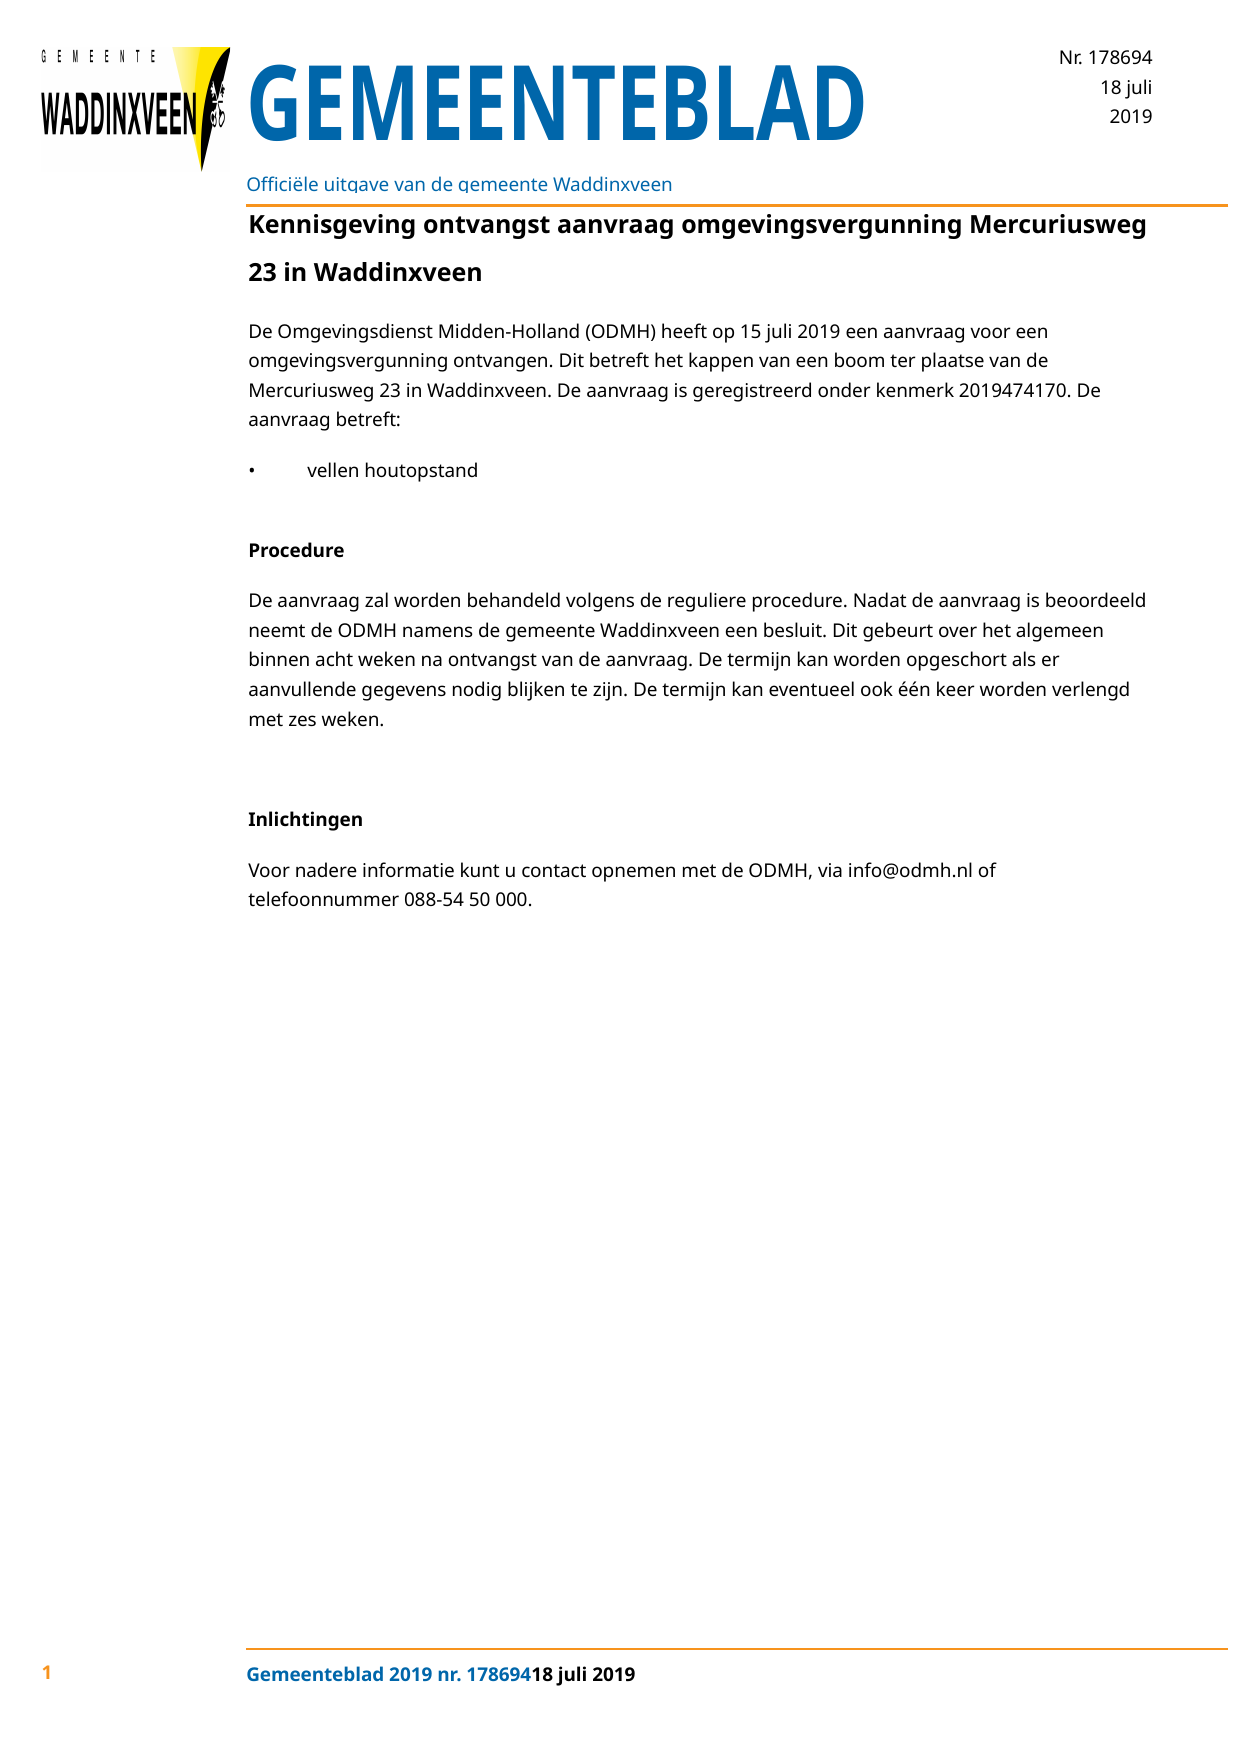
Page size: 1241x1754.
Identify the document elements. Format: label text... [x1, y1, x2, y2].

text Inlichtingen [248, 807, 1152, 832]
text Voor nadere informatie kunt u contact opnemen met de ODMH, via info@odmh.nl of telefoonnummer 088-54 50 000. [248, 857, 1152, 912]
picture [41, 47, 231, 172]
text Procedure [248, 537, 1152, 563]
list vellen houtopstand [248, 457, 1152, 483]
text De Omgevingsdienst Midden-Holland (ODMH) heeft op 15 juli 2019 een aanvraag voor een omgevingsvergunning ontvangen. Dit betreft het kappen van een boom ter plaatse van de Mercuriusweg 23 in Waddinxveen. De aanvraag is geregistreerd onder kenmerk 2019474170. De aanvraag betreft: [248, 318, 1152, 432]
text De aanvraag zal worden behandeld volgens de reguliere procedure. Nadat de aanvraag is beoordeeld neemt de ODMH namens de gemeente Waddinxveen een besluit. Dit gebeurt over het algemeen binnen acht weken na ontvangst van de aanvraag. De termijn kan worden opgeschort als er aanvullende gegevens nodig blijken te zijn. De termijn kan eventueel ook één keer worden verlengd met zes weken. [248, 587, 1152, 732]
text Kennisgeving ontvangst aanvraag omgevingsvergunning Mercuriusweg 23 in Waddinxveen [248, 207, 1152, 288]
